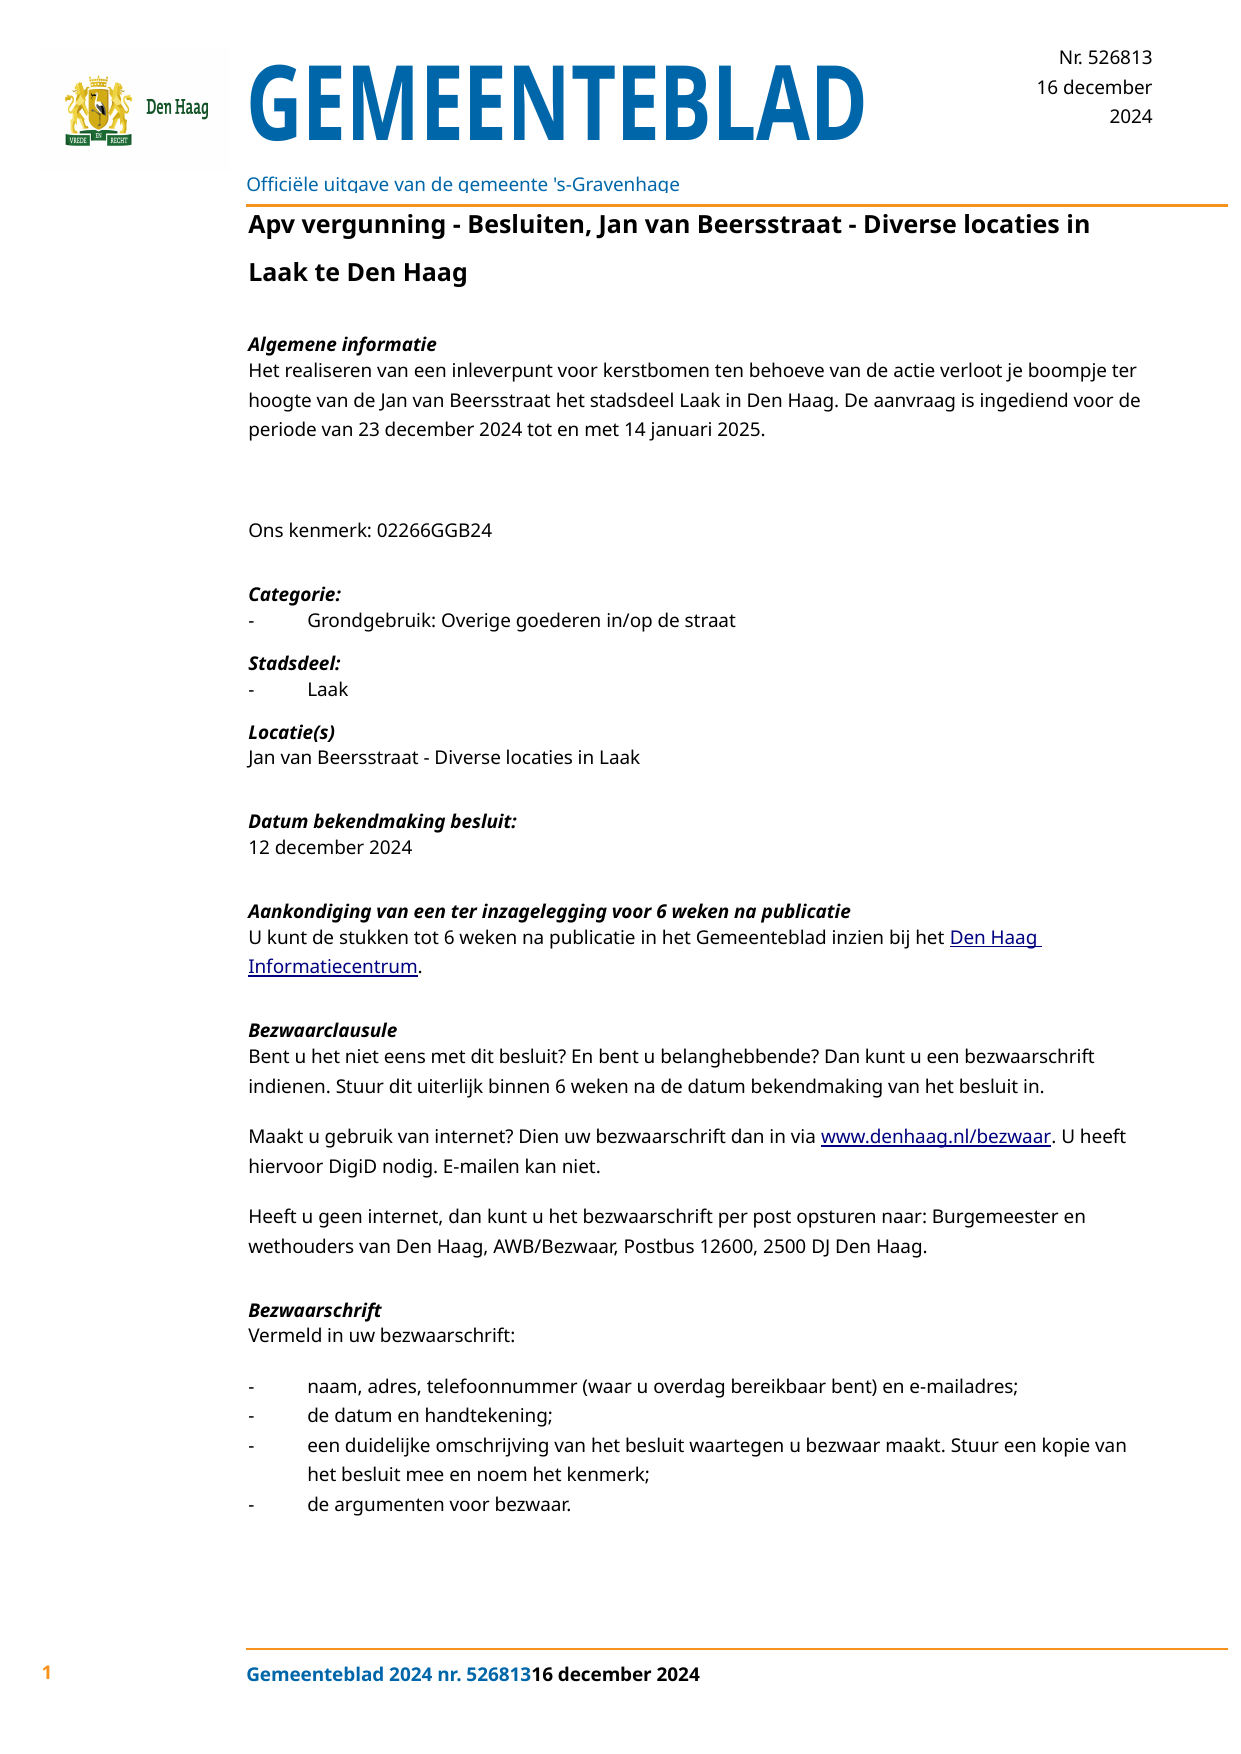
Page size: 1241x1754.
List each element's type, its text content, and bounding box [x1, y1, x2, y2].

text Datum bekendmaking besluit: [248, 808, 1152, 834]
text Bezwaarclausule [248, 1017, 1152, 1043]
text Vermeld in uw bezwaarschrift: [248, 1322, 1152, 1348]
text Bezwaarschrift [248, 1297, 1152, 1322]
list Laak [248, 676, 1152, 701]
text Categorie: [248, 581, 1152, 607]
text Jan van Beersstraat - Diverse locaties in Laak [248, 744, 1152, 770]
text Aankondiging van een ter inzagelegging voor 6 weken na publicatie [248, 898, 1152, 924]
text Stadsdeel: [248, 650, 1152, 676]
text 12 december 2024 [248, 834, 1152, 860]
list de argumenten voor bezwaar. [248, 1491, 1152, 1517]
list een duidelijke omschrijving van het besluit waartegen u bezwaar maakt. Stuur een kopie van het besluit mee en noem het kenmerk; [248, 1432, 1152, 1487]
text U kunt de stukken tot 6 weken na publicatie in het Gemeenteblad inzien bij het Den Haag Informatiecentrum. [248, 924, 1152, 979]
text Bent u het niet eens met dit besluit? En bent u belanghebbende? Dan kunt u een bezwaarschrift indienen. Stuur dit uiterlijk binnen 6 weken na de datum bekendmaking van het besluit in. [248, 1043, 1152, 1098]
list Grondgebruik: Overige goederen in/op de straat [248, 607, 1152, 633]
text Maakt u gebruik van internet? Dien uw bezwaarschrift dan in via www.denhaag.nl/bezwaar. U heeft hiervoor DigiD nodig. E-mailen kan niet. [248, 1123, 1152, 1178]
text Algemene informatie [248, 331, 1152, 357]
text Het realiseren van een inleverpunt voor kerstbomen ten behoeve van de actie verloot je boompje ter hoogte van de Jan van Beersstraat het stadsdeel Laak in Den Haag. De aanvraag is ingediend voor de periode van 23 december 2024 tot en met 14 januari 2025. [248, 357, 1152, 442]
text Heeft u geen internet, dan kunt u het bezwaarschrift per post opsturen naar: Burgemeester en wethouders van Den Haag, AWB/Bezwaar, Postbus 12600, 2500 DJ Den Haag. [248, 1203, 1152, 1258]
text Apv vergunning - Besluiten, Jan van Beersstraat - Diverse locaties in Laak te Den Haag [248, 207, 1152, 288]
list naam, adres, telefoonnummer (waar u overdag bereikbaar bent) en e-mailadres; [248, 1373, 1152, 1399]
text Ons kenmerk: 02266GGB24 [248, 517, 1152, 543]
list de datum en handtekening; [248, 1402, 1152, 1428]
picture [41, 47, 231, 172]
text Locatie(s) [248, 719, 1152, 744]
